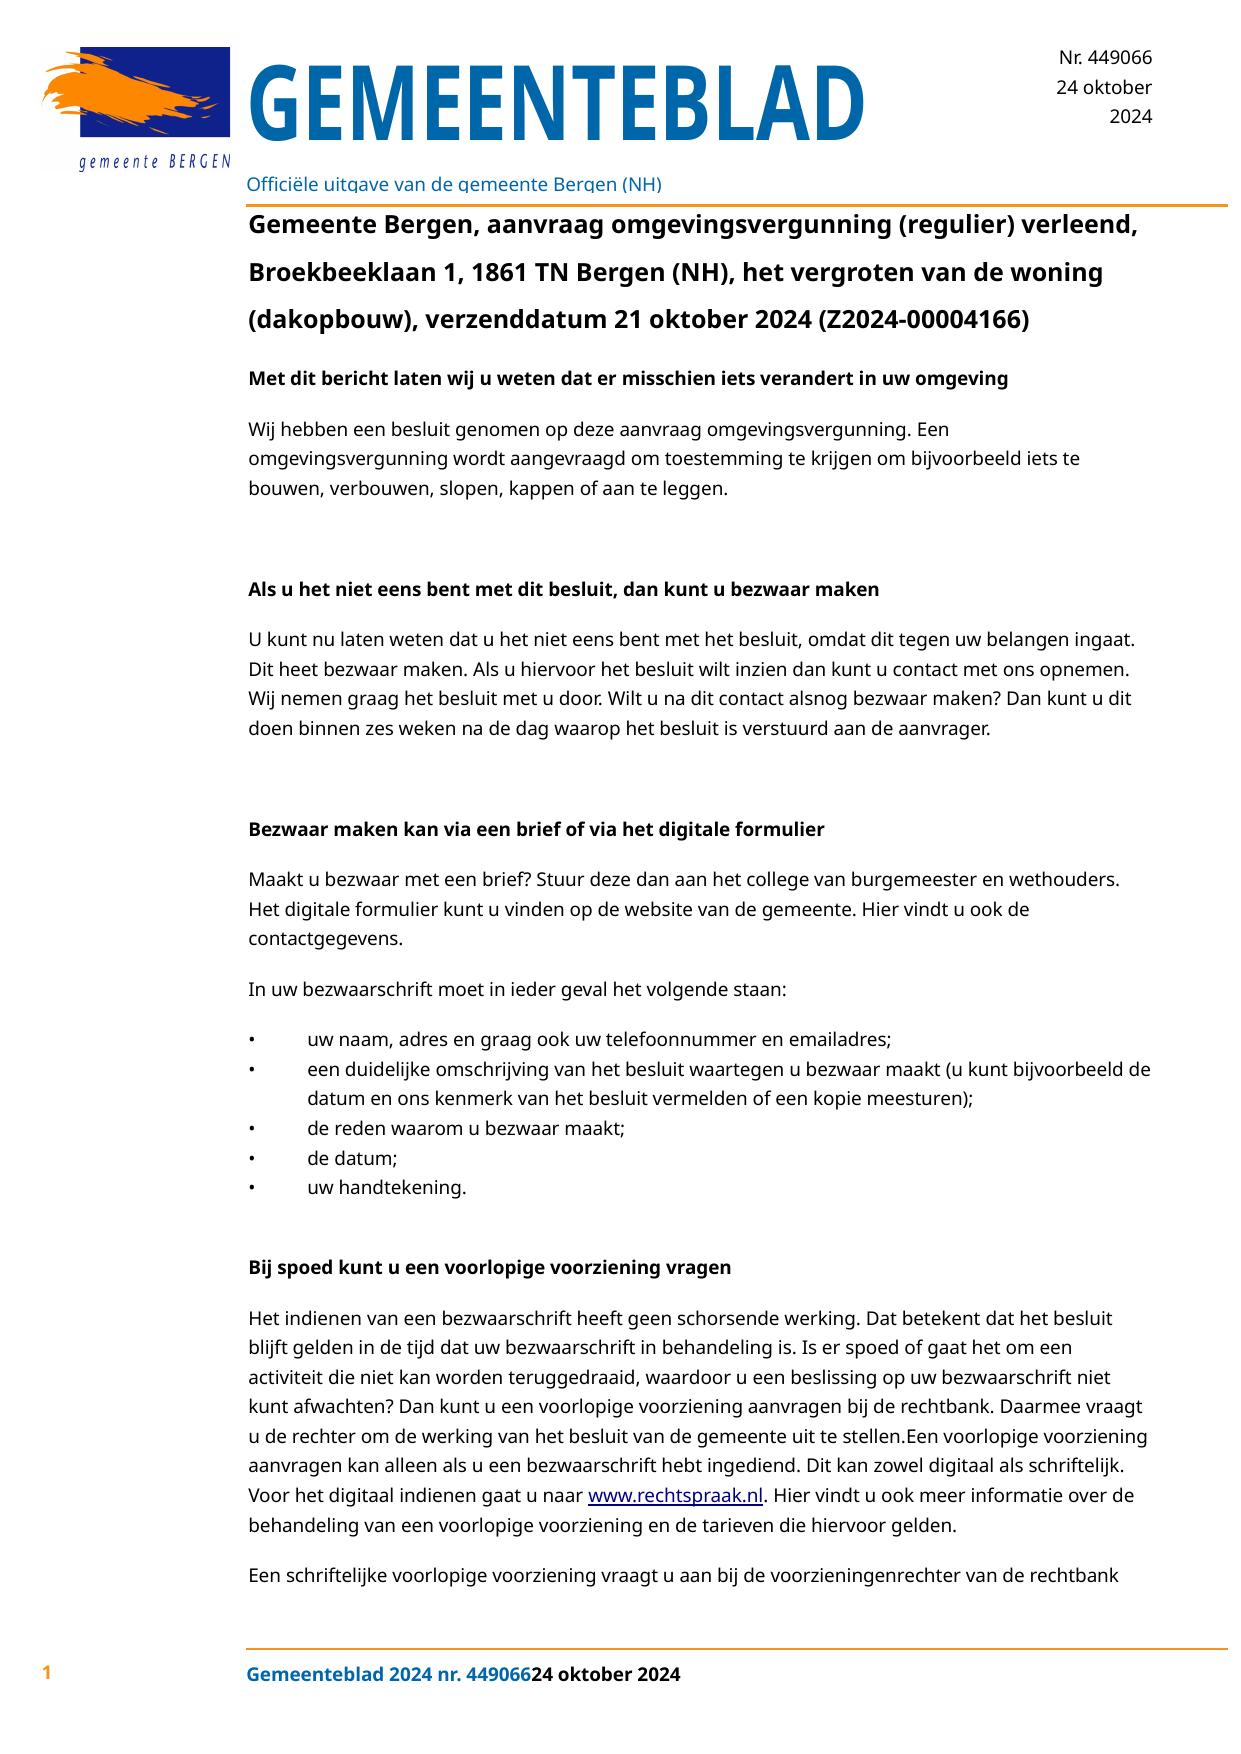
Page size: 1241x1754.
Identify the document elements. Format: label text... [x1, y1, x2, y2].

list de datum; [248, 1145, 1152, 1170]
text Een schriftelijke voorlopige voorziening vraagt u aan bij de voorzieningenrechter van de rechtbank [248, 1562, 1152, 1588]
list een duidelijke omschrijving van het besluit waartegen u bezwaar maakt (u kunt bijvoorbeeld de datum en ons kenmerk van het besluit vermelden of een kopie meesturen); [248, 1056, 1152, 1111]
picture [41, 47, 231, 172]
text Met dit bericht laten wij u weten dat er misschien iets verandert in uw omgeving [248, 366, 1152, 391]
list uw naam, adres en graag ook uw telefoonnummer en emailadres; [248, 1026, 1152, 1052]
text Maakt u bezwaar met een brief? Stuur deze dan aan het college van burgemeester en wethouders. Het digitale formulier kunt u vinden op de website van de gemeente. Hier vindt u ook de contactgegevens. [248, 866, 1152, 951]
text Bezwaar maken kan via een brief of via het digitale formulier [248, 816, 1152, 842]
text Wij hebben een besluit genomen op deze aanvraag omgevingsvergunning. Een omgevingsvergunning wordt aangevraagd om toestemming te krijgen om bijvoorbeeld iets te bouwen, verbouwen, slopen, kappen of aan te leggen. [248, 416, 1152, 501]
text Als u het niet eens bent met dit besluit, dan kunt u bezwaar maken [248, 576, 1152, 602]
list de reden waarom u bezwaar maakt; [248, 1115, 1152, 1141]
list uw handtekening. [248, 1174, 1152, 1200]
text Bij spoed kunt u een voorlopige voorziening vragen [248, 1254, 1152, 1280]
text U kunt nu laten weten dat u het niet eens bent met het besluit, omdat dit tegen uw belangen ingaat. Dit heet bezwaar maken. Als u hiervoor het besluit wilt inzien dan kunt u contact met ons opnemen. Wij nemen graag het besluit met u door. Wilt u na dit contact alsnog bezwaar maken? Dan kunt u dit doen binnen zes weken na de dag waarop het besluit is verstuurd aan de aanvrager. [248, 626, 1152, 741]
text In uw bezwaarschrift moet in ieder geval het volgende staan: [248, 976, 1152, 1002]
text Gemeente Bergen, aanvraag omgevingsvergunning (regulier) verleend, Broekbeeklaan 1, 1861 TN Bergen (NH), het vergroten van de woning (dakopbouw), verzenddatum 21 oktober 2024 (Z2024-00004166) [248, 207, 1152, 336]
text Het indienen van een bezwaarschrift heeft geen schorsende werking. Dat betekent dat het besluit blijft gelden in de tijd dat uw bezwaarschrift in behandeling is. Is er spoed of gaat het om een activiteit die niet kan worden teruggedraaid, waardoor u een beslissing op uw bezwaarschrift niet kunt afwachten? Dan kunt u een voorlopige voorziening aanvragen bij de rechtbank. Daarmee vraagt u de rechter om de werking van het besluit van de gemeente uit te stellen.Een voorlopige voorziening aanvragen kan alleen als u een bezwaarschrift hebt ingediend. Dit kan zowel digitaal als schriftelijk. Voor het digitaal indienen gaat u naar www.rechtspraak.nl. Hier vindt u ook meer informatie over de behandeling van een voorlopige voorziening en de tarieven die hiervoor gelden. [248, 1305, 1152, 1537]
